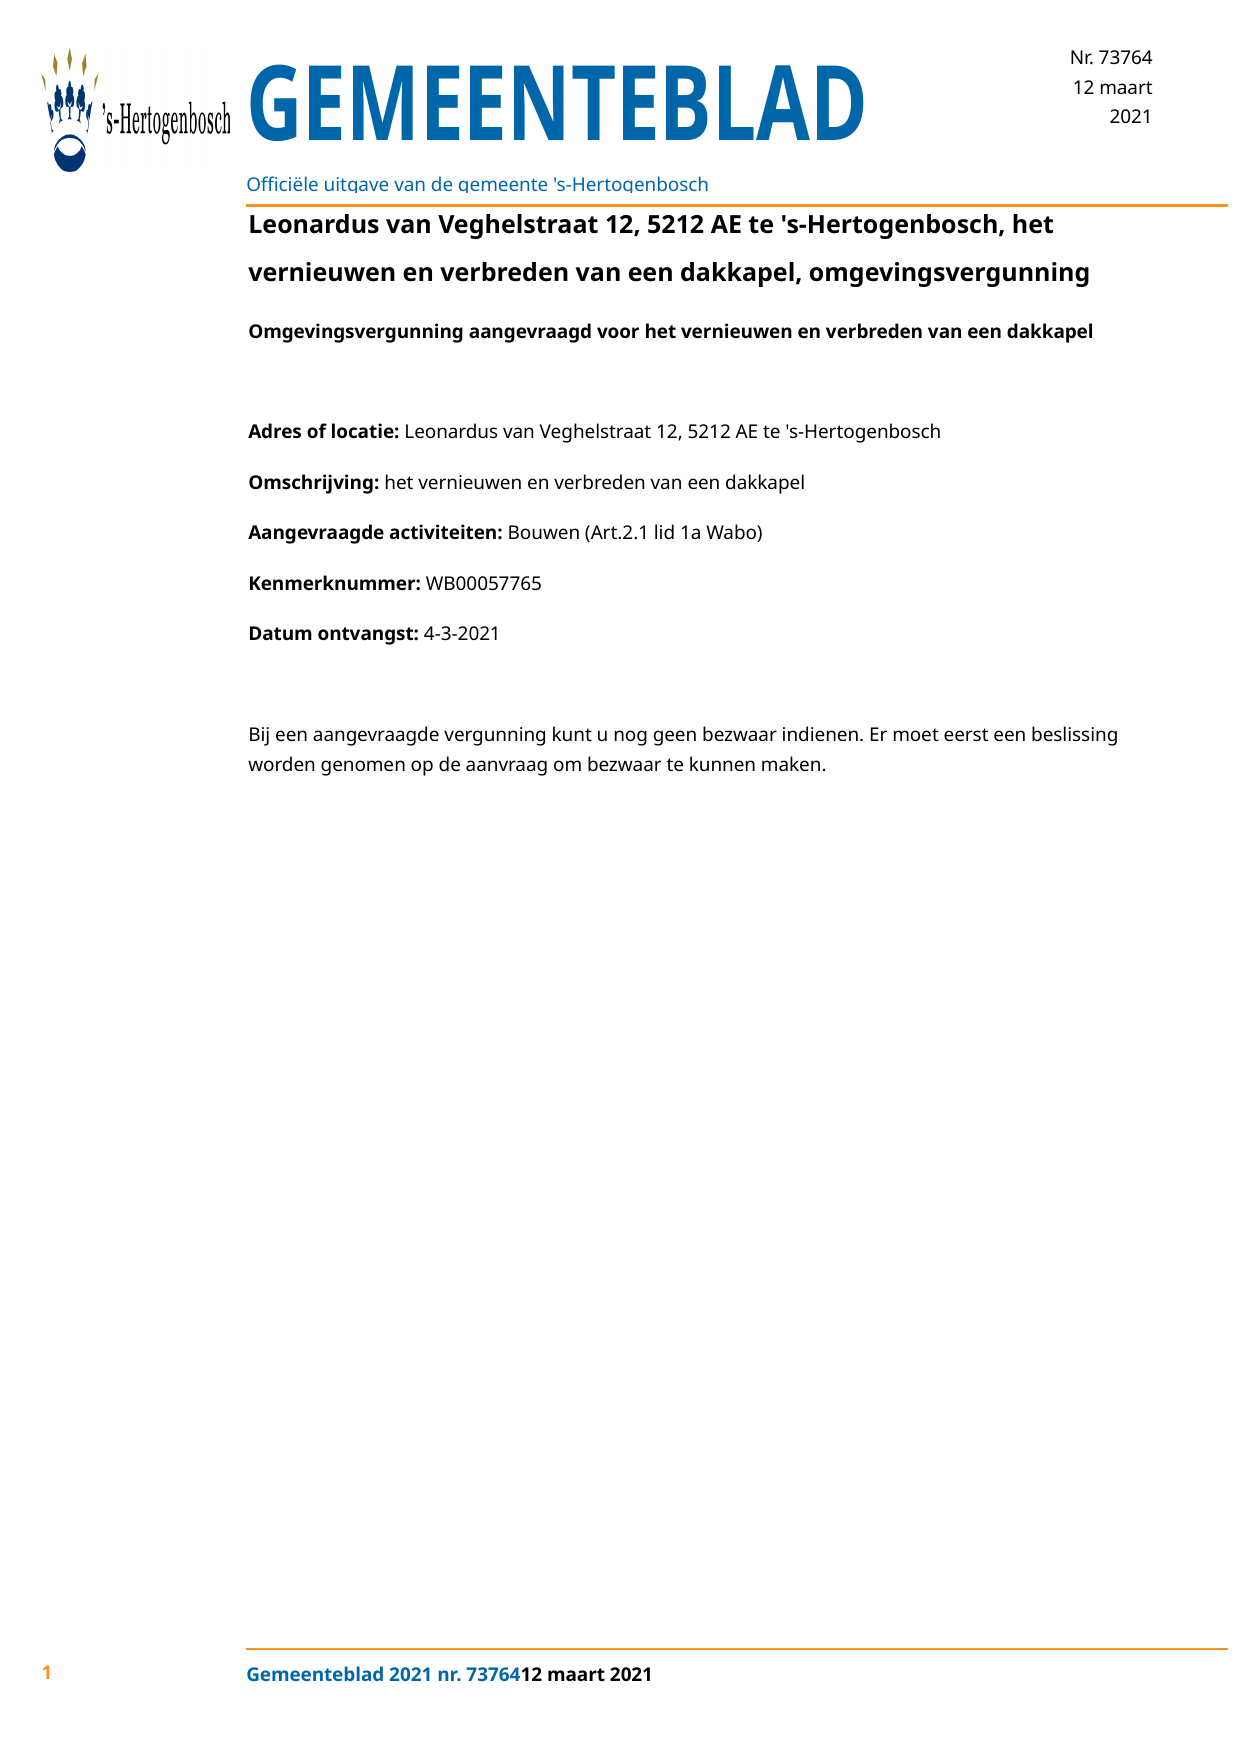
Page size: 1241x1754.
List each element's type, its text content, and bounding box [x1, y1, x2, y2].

text Kenmerknummer: WB00057765 [248, 570, 1152, 596]
picture [41, 47, 231, 172]
text Leonardus van Veghelstraat 12, 5212 AE te 's-Hertogenbosch, het vernieuwen en verbreden van een dakkapel, omgevingsvergunning [248, 207, 1152, 288]
text Aangevraagde activiteiten: Bouwen (Art.2.1 lid 1a Wabo) [248, 519, 1152, 545]
text Bij een aangevraagde vergunning kunt u nog geen bezwaar indienen. Er moet eerst een beslissing worden genomen op de aanvraag om bezwaar te kunnen maken. [248, 721, 1152, 777]
text Omgevingsvergunning aangevraagd voor het vernieuwen en verbreden van een dakkapel [248, 318, 1152, 344]
text Omschrijving: het vernieuwen en verbreden van een dakkapel [248, 469, 1152, 495]
text Adres of locatie: Leonardus van Veghelstraat 12, 5212 AE te 's-Hertogenbosch [248, 419, 1152, 444]
text Datum ontvangst: 4-3-2021 [248, 620, 1152, 646]
